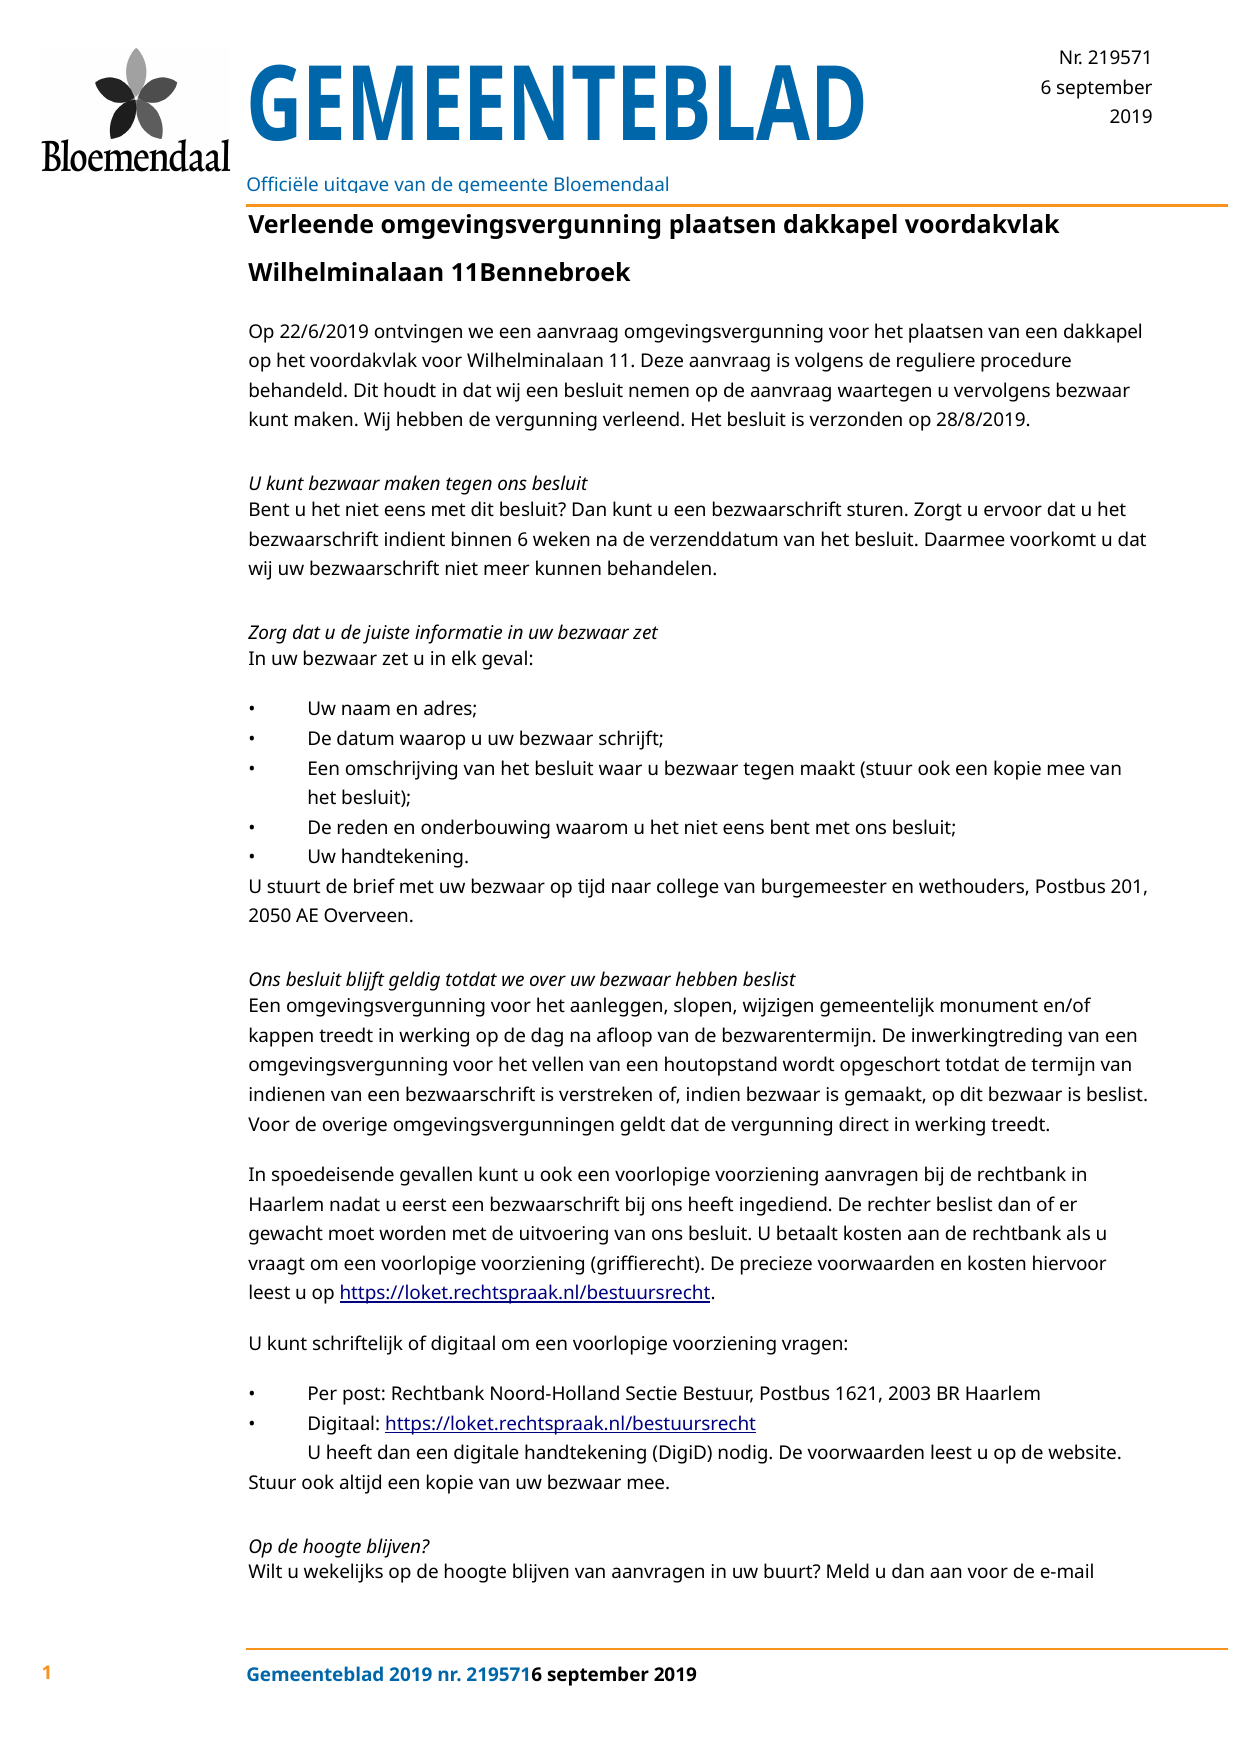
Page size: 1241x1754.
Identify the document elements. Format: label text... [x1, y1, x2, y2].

list U heeft dan een digitale handtekening (DigiD) nodig. De voorwaarden leest u op de website. [248, 1439, 1152, 1465]
text Ons besluit blijft geldig totdat we over uw bezwaar hebben beslist [248, 967, 1152, 992]
list De reden en onderbouwing waarom u het niet eens bent met ons besluit; [248, 814, 1152, 840]
text Zorg dat u de juiste informatie in uw bezwaar zet [248, 619, 1152, 645]
text Wilt u wekelijks op de hoogte blijven van aanvragen in uw buurt? Meld u dan aan voor de e-mail [248, 1559, 1152, 1584]
text Een omgevingsvergunning voor het aanleggen, slopen, wijzigen gemeentelijk monument en/of kappen treedt in werking op de dag na afloop van de bezwarentermijn. De inwerkingtreding van een omgevingsvergunning voor het vellen van een houtopstand wordt opgeschort totdat de termijn van indienen van een bezwaarschrift is verstreken of, indien bezwaar is gemaakt, op dit bezwaar is beslist. Voor de overige omgevingsvergunningen geldt dat de vergunning direct in werking treedt. [248, 992, 1152, 1136]
list Digitaal: https://loket.rechtspraak.nl/bestuursrecht [248, 1410, 1152, 1436]
text Verleende omgevingsvergunning plaatsen dakkapel voordakvlak Wilhelminalaan 11Bennebroek [248, 207, 1152, 288]
list Uw naam en adres; [248, 696, 1152, 721]
text In uw bezwaar zet u in elk geval: [248, 645, 1152, 671]
list De datum waarop u uw bezwaar schrijft; [248, 725, 1152, 751]
text U kunt schriftelijk of digitaal om een voorlopige voorziening vragen: [248, 1330, 1152, 1356]
text In spoedeisende gevallen kunt u ook een voorlopige voorziening aanvragen bij de rechtbank in Haarlem nadat u eerst een bezwaarschrift bij ons heeft ingediend. De rechter beslist dan of er gewacht moet worden met de uitvoering van ons besluit. U betaalt kosten aan de rechtbank als u vraagt om een voorlopige voorziening (griffierecht). De precieze voorwaarden en kosten hiervoor leest u op https://loket.rechtspraak.nl/bestuursrecht. [248, 1161, 1152, 1305]
text Stuur ook altijd een kopie van uw bezwaar mee. [248, 1469, 1152, 1495]
text U kunt bezwaar maken tegen ons besluit [248, 471, 1152, 496]
list Uw handtekening. [248, 843, 1152, 869]
text U stuurt de brief met uw bezwaar op tijd naar college van burgemeester en wethouders, Postbus 201, 2050 AE Overveen. [248, 873, 1152, 928]
text Bent u het niet eens met dit besluit? Dan kunt u een bezwaarschrift sturen. Zorgt u ervoor dat u het bezwaarschrift indient binnen 6 weken na de verzenddatum van het besluit. Daarmee voorkomt u dat wij uw bezwaarschrift niet meer kunnen behandelen. [248, 496, 1152, 581]
text Op de hoogte blijven? [248, 1533, 1152, 1559]
list Een omschrijving van het besluit waar u bezwaar tegen maakt (stuur ook een kopie mee van het besluit); [248, 755, 1152, 810]
picture [41, 47, 231, 172]
list Per post: Rechtbank Noord-Holland Sectie Bestuur, Postbus 1621, 2003 BR Haarlem [248, 1380, 1152, 1406]
text Op 22/6/2019 ontvingen we een aanvraag omgevingsvergunning voor het plaatsen van een dakkapel op het voordakvlak voor Wilhelminalaan 11. Deze aanvraag is volgens de reguliere procedure behandeld. Dit houdt in dat wij een besluit nemen op de aanvraag waartegen u vervolgens bezwaar kunt maken. Wij hebben de vergunning verleend. Het besluit is verzonden op 28/8/2019. [248, 318, 1152, 432]
